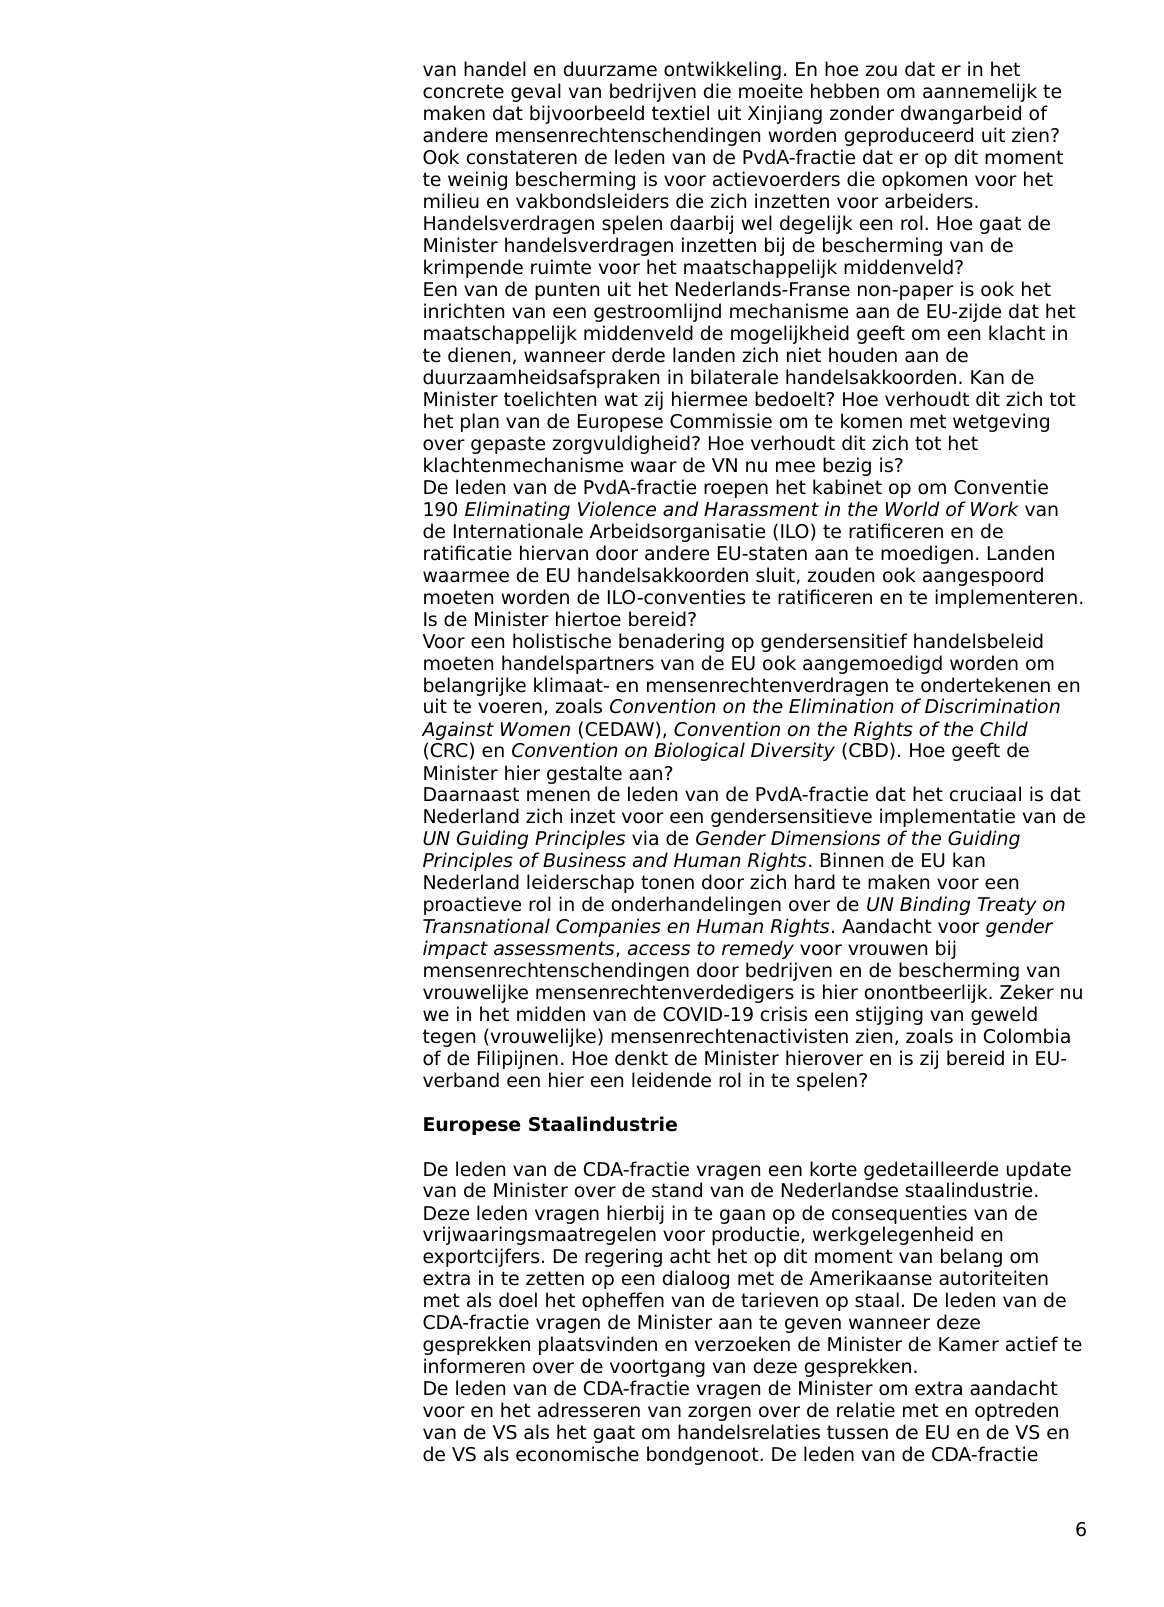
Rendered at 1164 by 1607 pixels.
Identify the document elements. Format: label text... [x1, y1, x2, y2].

text van handel en duurzame ontwikkeling. En hoe zou dat er in het concrete geval van bedrijven die moeite hebben om aannemelijk te maken dat bijvoorbeeld textiel uit Xinjiang zonder dwangarbeid of andere mensenrechtenschendingen worden geproduceerd uit zien? [422, 59, 1087, 147]
text De leden van de PvdA-fractie roepen het kabinet op om Conventie 190 Eliminating Violence and Harassment in the World of Work van de Internationale Arbeidsorganisatie (ILO) te ratificeren en de ratificatie hiervan door andere EU-staten aan te moedigen. Landen waarmee de EU handelsakkoorden sluit, zouden ook aangespoord moeten worden de ILO-conventies te ratificeren en te implementeren. Is de Minister hiertoe bereid? [422, 477, 1087, 631]
subtitle Europese Staalindustrie [422, 1114, 1087, 1136]
text De leden van de CDA-fractie vragen de Minister om extra aandacht voor en het adresseren van zorgen over de relatie met en optreden van de VS als het gaat om handelsrelaties tussen de EU en de VS en de VS als economische bondgenoot. De leden van de CDA-fractie [422, 1378, 1087, 1466]
text Een van de punten uit het Nederlands-Franse non-paper is ook het inrichten van een gestroomlijnd mechanisme aan de EU-zijde dat het maatschappelijk middenveld de mogelijkheid geeft om een klacht in te dienen, wanneer derde landen zich niet houden aan de duurzaamheidsafspraken in bilaterale handelsakkoorden. Kan de Minister toelichten wat zij hiermee bedoelt? Hoe verhoudt dit zich tot het plan van de Europese Commissie om te komen met wetgeving over gepaste zorgvuldigheid? Hoe verhoudt dit zich tot het klachtenmechanisme waar de VN nu mee bezig is? [422, 279, 1087, 477]
text De leden van de CDA-fractie vragen een korte gedetailleerde update van de Minister over de stand van de Nederlandse staalindustrie. Deze leden vragen hierbij in te gaan op de consequenties van de vrijwaaringsmaatregelen voor productie, werkgelegenheid en exportcijfers. De regering acht het op dit moment van belang om extra in te zetten op een dialoog met de Amerikaanse autoriteiten met als doel het opheffen van de tarieven op staal. De leden van de CDA-fractie vragen de Minister aan te geven wanneer deze gesprekken plaatsvinden en verzoeken de Minister de Kamer actief te informeren over de voortgang van deze gesprekken. [422, 1158, 1087, 1378]
text Daarnaast menen de leden van de PvdA-fractie dat het cruciaal is dat Nederland zich inzet voor een gendersensitieve implementatie van de UN Guiding Principles via de Gender Dimensions of the Guiding Principles of Business and Human Rights. Binnen de EU kan Nederland leiderschap tonen door zich hard te maken voor een proactieve rol in de onderhandelingen over de UN Binding Treaty on Transnational Companies en Human Rights. Aandacht voor gender impact assessments, access to remedy voor vrouwen bij mensenrechtenschendingen door bedrijven en de bescherming van vrouwelijke mensenrechtenverdedigers is hier onontbeerlijk. Zeker nu we in het midden van de COVID-19 crisis een stijging van geweld tegen (vrouwelijke) mensenrechtenactivisten zien, zoals in Colombia of de Filipijnen. Hoe denkt de Minister hierover en is zij bereid in EU-verband een hier een leidende rol in te spelen? [422, 784, 1087, 1092]
text Voor een holistische benadering op gendersensitief handelsbeleid moeten handelspartners van de EU ook aangemoedigd worden om belangrijke klimaat- en mensenrechtenverdragen te ondertekenen en uit te voeren, zoals Convention on the Elimination of Discrimination Against Women (CEDAW), Convention on the Rights of the Child (CRC) en Convention on Biological Diversity (CBD). Hoe geeft de Minister hier gestalte aan? [422, 631, 1087, 784]
text Ook constateren de leden van de PvdA-fractie dat er op dit moment te weinig bescherming is voor actievoerders die opkomen voor het milieu en vakbondsleiders die zich inzetten voor arbeiders. Handelsverdragen spelen daarbij wel degelijk een rol. Hoe gaat de Minister handelsverdragen inzetten bij de bescherming van de krimpende ruimte voor het maatschappelijk middenveld? [422, 147, 1087, 279]
